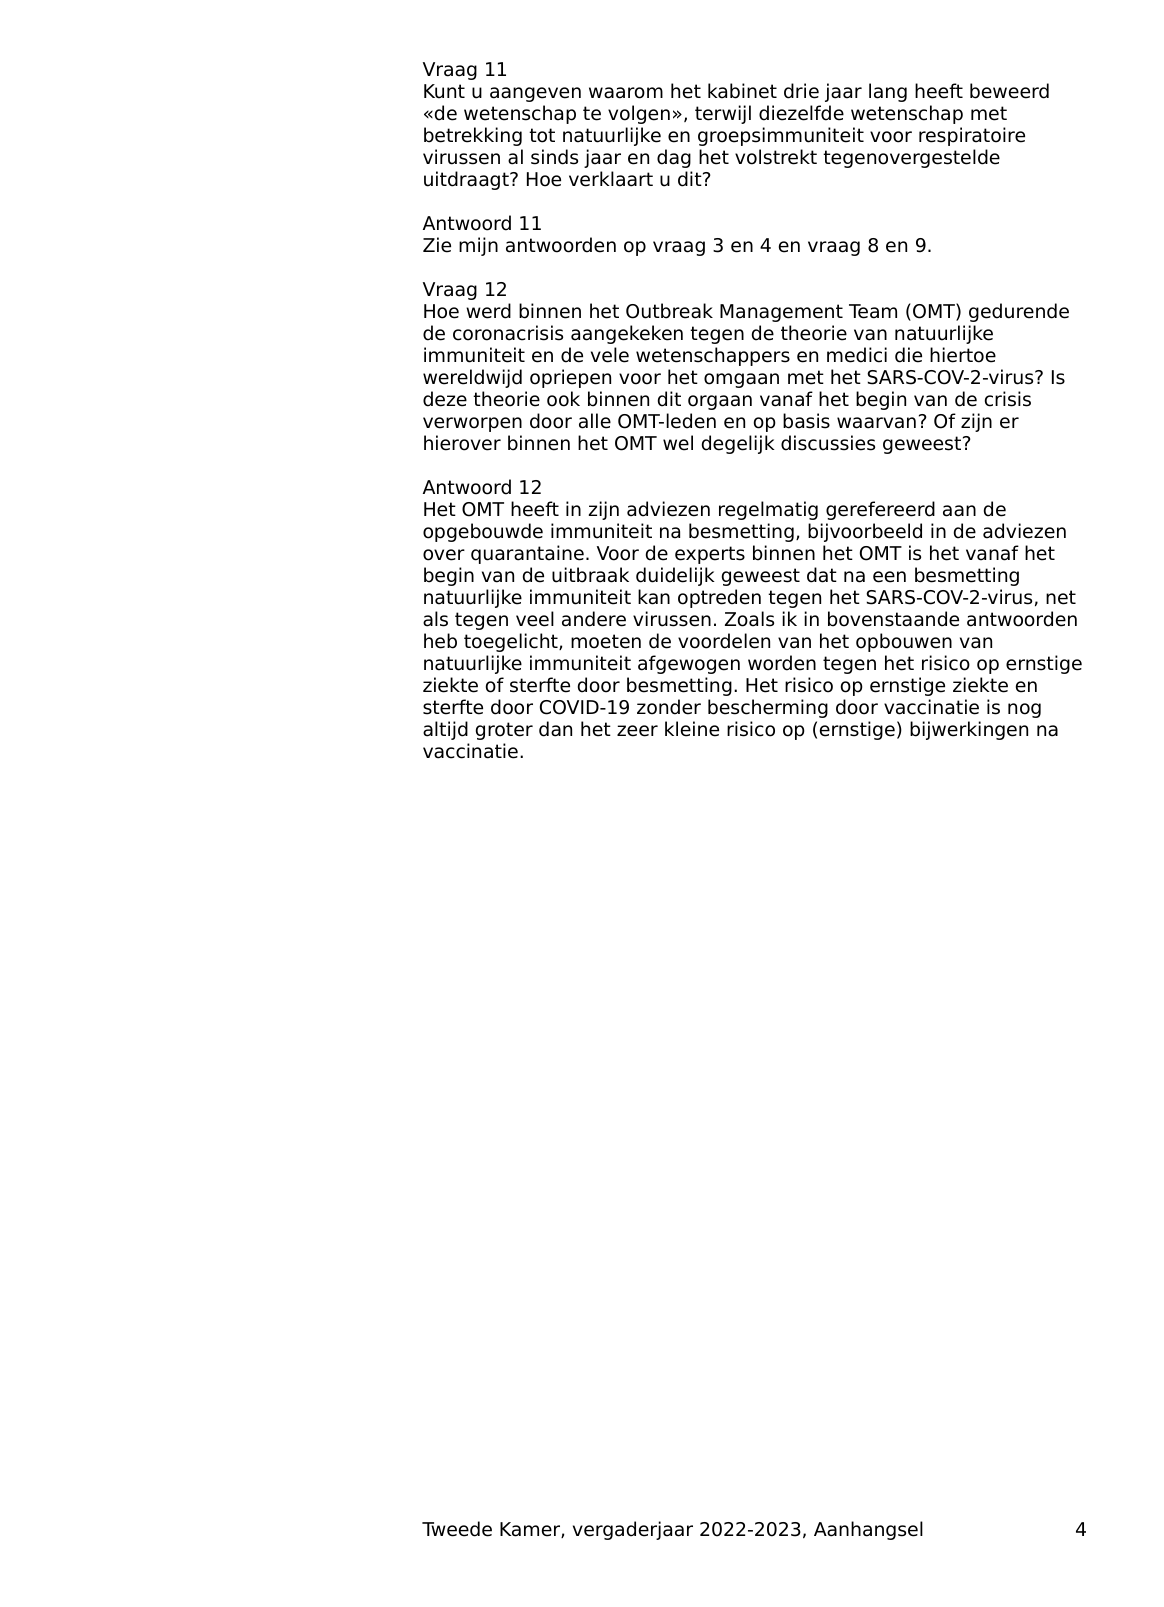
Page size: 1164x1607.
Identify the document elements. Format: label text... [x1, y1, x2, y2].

text Antwoord 12 [422, 477, 1087, 499]
text Vraag 11 [422, 59, 1087, 81]
text Hoe werd binnen het Outbreak Management Team (OMT) gedurende de coronacrisis aangekeken tegen de theorie van natuurlijke immuniteit en de vele wetenschappers en medici die hiertoe wereldwijd opriepen voor het omgaan met het SARS-COV-2-virus? Is deze theorie ook binnen dit orgaan vanaf het begin van de crisis verworpen door alle OMT-leden en op basis waarvan? Of zijn er hierover binnen het OMT wel degelijk discussies geweest? [422, 301, 1087, 455]
text Kunt u aangeven waarom het kabinet drie jaar lang heeft beweerd «de wetenschap te volgen», terwijl diezelfde wetenschap met betrekking tot natuurlijke en groepsimmuniteit voor respiratoire virussen al sinds jaar en dag het volstrekt tegenovergestelde uitdraagt? Hoe verklaart u dit? [422, 81, 1087, 191]
text Antwoord 11 [422, 213, 1087, 235]
text Het OMT heeft in zijn adviezen regelmatig gerefereerd aan de opgebouwde immuniteit na besmetting, bijvoorbeeld in de adviezen over quarantaine. Voor de experts binnen het OMT is het vanaf het begin van de uitbraak duidelijk geweest dat na een besmetting natuurlijke immuniteit kan optreden tegen het SARS-COV-2-virus, net als tegen veel andere virussen. Zoals ik in bovenstaande antwoorden heb toegelicht, moeten de voordelen van het opbouwen van natuurlijke immuniteit afgewogen worden tegen het risico op ernstige ziekte of sterfte door besmetting. Het risico op ernstige ziekte en sterfte door COVID-19 zonder bescherming door vaccinatie is nog altijd groter dan het zeer kleine risico op (ernstige) bijwerkingen na vaccinatie. [422, 499, 1087, 763]
text Zie mijn antwoorden op vraag 3 en 4 en vraag 8 en 9. [422, 235, 1087, 257]
text Vraag 12 [422, 279, 1087, 301]
